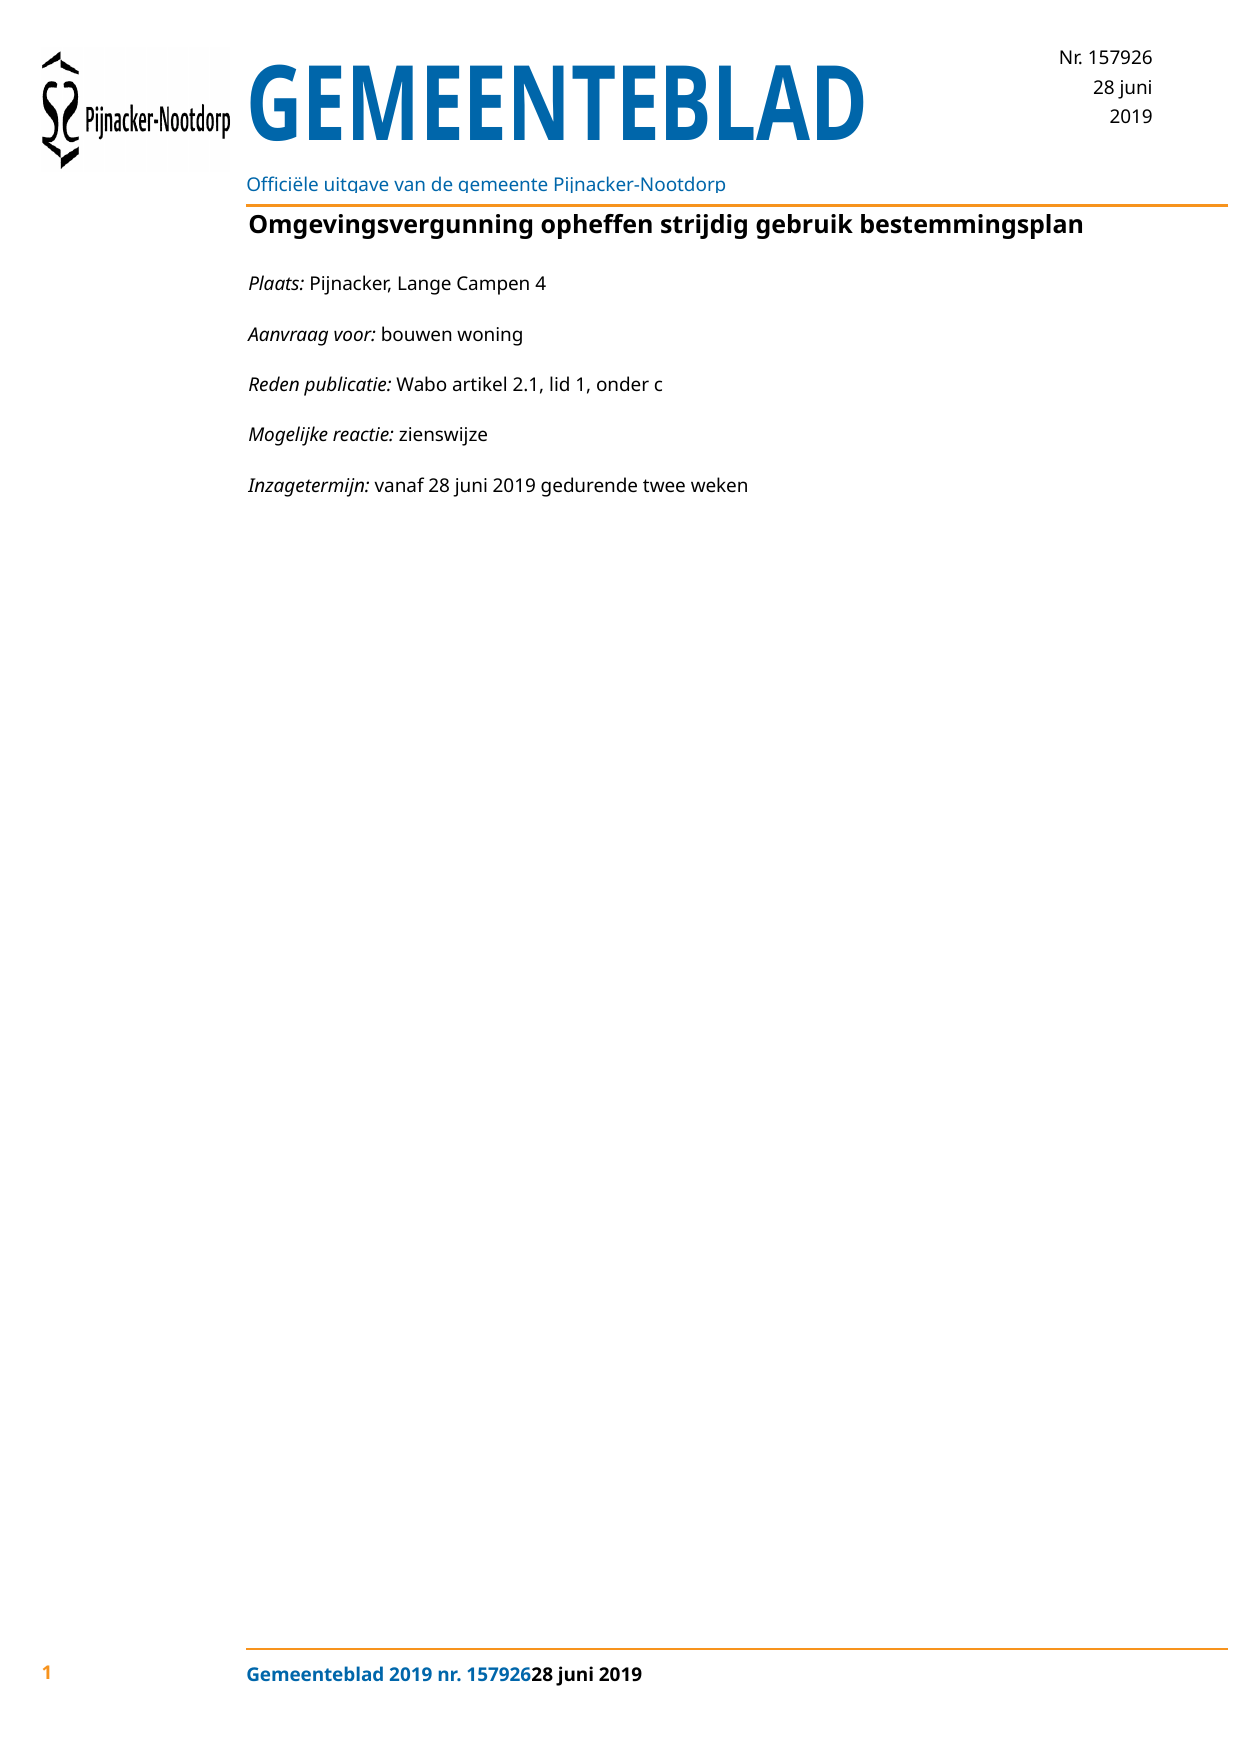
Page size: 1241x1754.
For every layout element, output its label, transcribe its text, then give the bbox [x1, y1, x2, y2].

text Omgevingsvergunning opheffen strijdig gebruik bestemmingsplan [248, 207, 1152, 241]
text Plaats: Pijnacker, Lange Campen 4 [248, 270, 1152, 296]
text Mogelijke reactie: zienswijze [248, 422, 1152, 447]
picture [41, 47, 231, 172]
text Aanvraag voor: bouwen woning [248, 321, 1152, 346]
text Inzagetermijn: vanaf 28 juni 2019 gedurende twee weken [248, 472, 1152, 498]
text Reden publicatie: Wabo artikel 2.1, lid 1, onder c [248, 371, 1152, 397]
